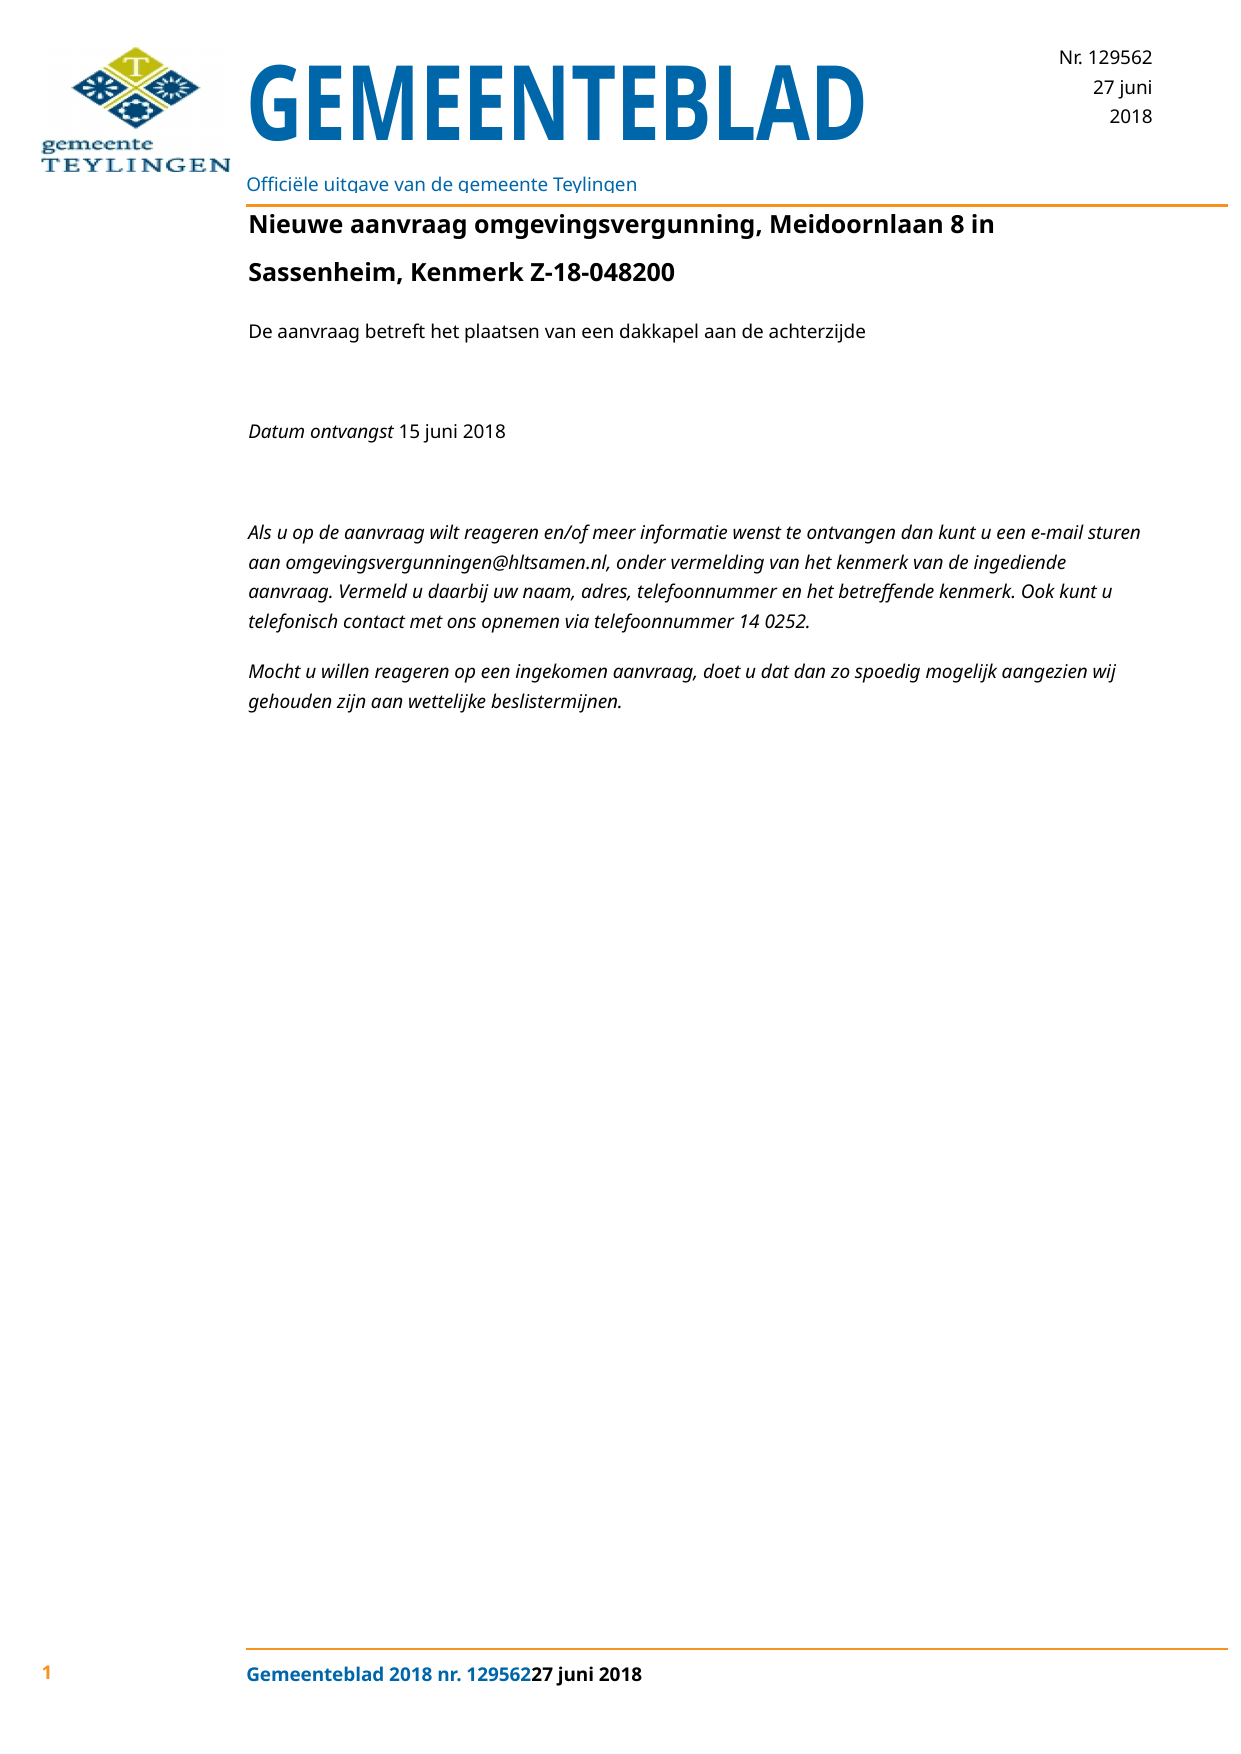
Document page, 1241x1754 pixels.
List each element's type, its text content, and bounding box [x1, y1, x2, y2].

text De aanvraag betreft het plaatsen van een dakkapel aan de achterzijde [248, 318, 1152, 344]
picture [41, 47, 231, 172]
text Nieuwe aanvraag omgevingsvergunning, Meidoornlaan 8 in Sassenheim, Kenmerk Z-18-048200 [248, 207, 1152, 288]
text Als u op de aanvraag wilt reageren en/of meer informatie wenst te ontvangen dan kunt u een e-mail sturen aan omgevingsvergunningen@hltsamen.nl, onder vermelding van het kenmerk van de ingediende aanvraag. Vermeld u daarbij uw naam, adres, telefoonnummer en het betreffende kenmerk. Ook kunt u telefonisch contact met ons opnemen via telefoonnummer 14 0252. [248, 519, 1152, 634]
text Mocht u willen reageren op een ingekomen aanvraag, doet u dat dan zo spoedig mogelijk aangezien wij gehouden zijn aan wettelijke beslistermijnen. [248, 659, 1152, 714]
text Datum ontvangst 15 juni 2018 [248, 419, 1152, 444]
